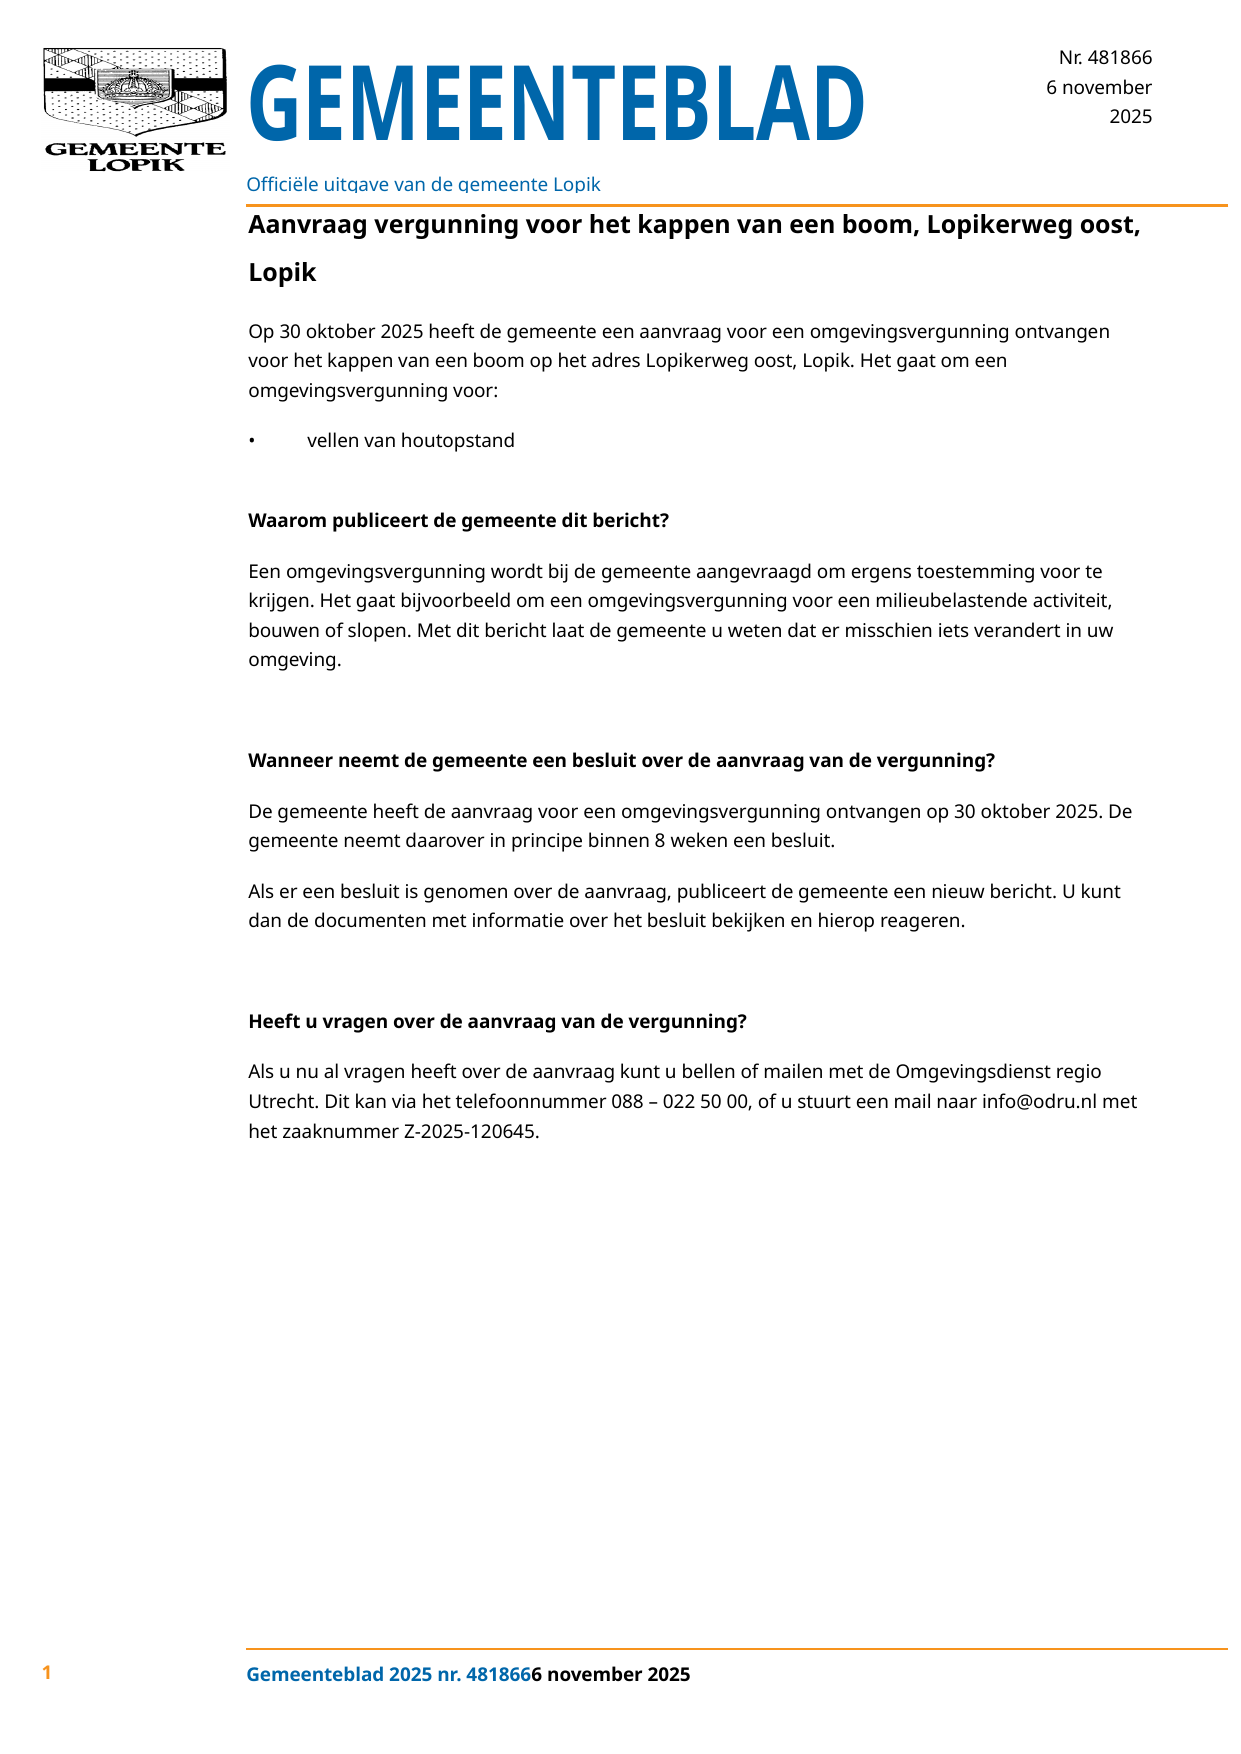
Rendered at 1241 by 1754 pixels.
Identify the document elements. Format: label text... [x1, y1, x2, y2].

text Waarom publiceert de gemeente dit bericht? [248, 507, 1152, 533]
picture [41, 47, 231, 172]
text Wanneer neemt de gemeente een besluit over de aanvraag van de vergunning? [248, 747, 1152, 773]
text De gemeente heeft de aanvraag voor een omgevingsvergunning ontvangen op 30 oktober 2025. De gemeente neemt daarover in principe binnen 8 weken een besluit. [248, 798, 1152, 853]
text Aanvraag vergunning voor het kappen van een boom, Lopikerweg oost, Lopik [248, 207, 1152, 288]
text Op 30 oktober 2025 heeft de gemeente een aanvraag voor een omgevingsvergunning ontvangen voor het kappen van een boom op het adres Lopikerweg oost, Lopik. Het gaat om een omgevingsvergunning voor: [248, 318, 1152, 403]
text Als er een besluit is genomen over de aanvraag, publiceert de gemeente een nieuw bericht. U kunt dan de documenten met informatie over het besluit bekijken en hierop reageren. [248, 878, 1152, 933]
list vellen van houtopstand [248, 427, 1152, 453]
text Heeft u vragen over de aanvraag van de vergunning? [248, 1008, 1152, 1034]
text Een omgevingsvergunning wordt bij de gemeente aangevraagd om ergens toestemming voor te krijgen. Het gaat bijvoorbeeld om een omgevingsvergunning voor een milieubelastende activiteit, bouwen of slopen. Met dit bericht laat de gemeente u weten dat er misschien iets verandert in uw omgeving. [248, 558, 1152, 672]
text Als u nu al vragen heeft over de aanvraag kunt u bellen of mailen met de Omgevingsdienst regio Utrecht. Dit kan via het telefoonnummer 088 – 022 50 00, of u stuurt een mail naar info@odru.nl met het zaaknummer Z-2025-120645. [248, 1059, 1152, 1144]
